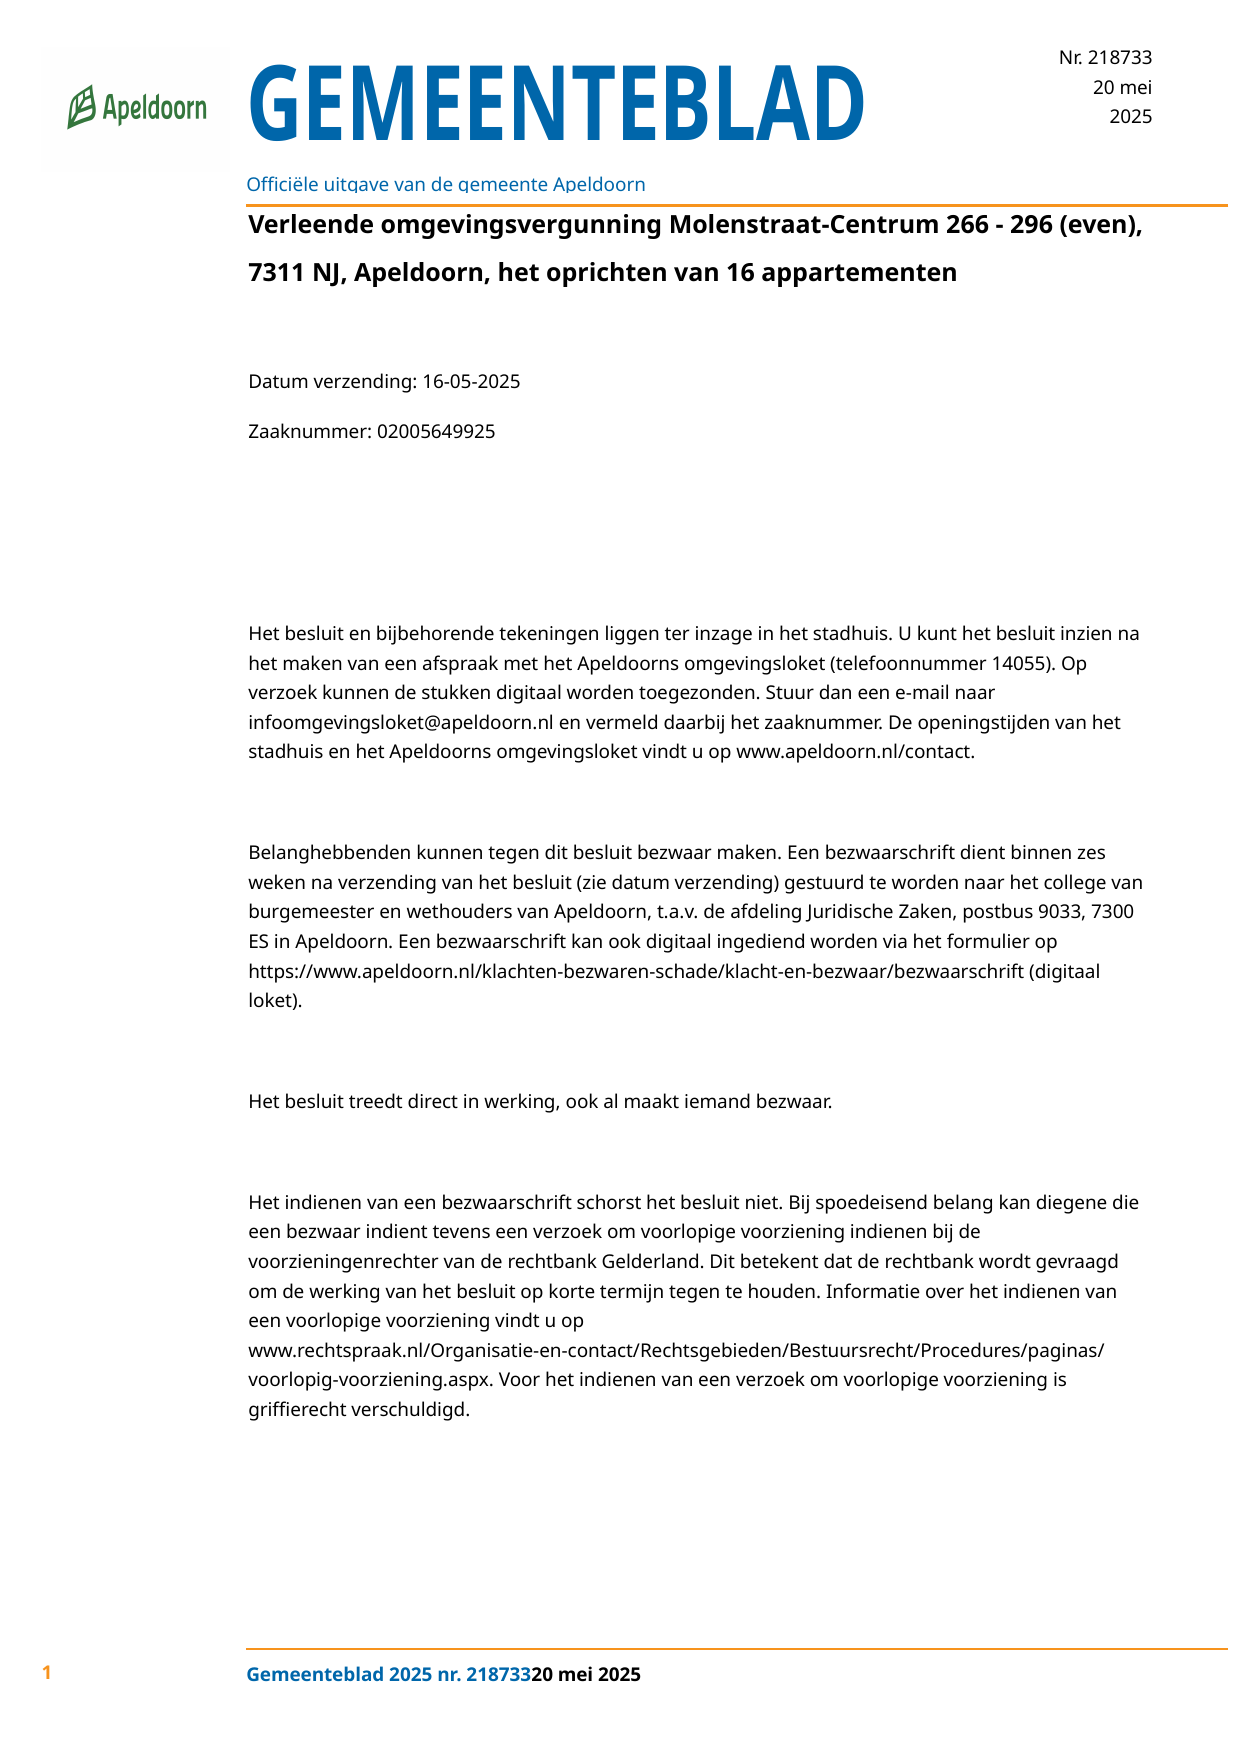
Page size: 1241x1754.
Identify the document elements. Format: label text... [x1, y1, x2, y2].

text Het besluit en bijbehorende tekeningen liggen ter inzage in het stadhuis. U kunt het besluit inzien na het maken van een afspraak met het Apeldoorns omgevingsloket (telefoonnummer 14055). Op verzoek kunnen de stukken digitaal worden toegezonden. Stuur dan een e-mail naar infoomgevingsloket@apeldoorn.nl en vermeld daarbij het zaaknummer. De openingstijden van het stadhuis en het Apeldoorns omgevingsloket vindt u op www.apeldoorn.nl/contact. [248, 620, 1152, 764]
text Het indienen van een bezwaarschrift schorst het besluit niet. Bij spoedeisend belang kan diegene die een bezwaar indient tevens een verzoek om voorlopige voorziening indienen bij de voorzieningenrechter van de rechtbank Gelderland. Dit betekent dat de rechtbank wordt gevraagd om de werking van het besluit op korte termijn tegen te houden. Informatie over het indienen van een voorlopige voorziening vindt u op www.rechtspraak.nl/Organisatie-en-contact/Rechtsgebieden/Bestuursrecht/Procedures/paginas/voorlopig-voorziening.aspx. Voor het indienen van een verzoek om voorlopige voorziening is griffierecht verschuldigd. [248, 1189, 1152, 1422]
text Verleende omgevingsvergunning Molenstraat-Centrum 266 - 296 (even), 7311 NJ, Apeldoorn, het oprichten van 16 appartementen [248, 207, 1152, 288]
picture [41, 47, 231, 172]
text Zaaknummer: 02005649925 [248, 419, 1152, 444]
text Datum verzending: 16-05-2025 [248, 368, 1152, 394]
text Het besluit treedt direct in werking, ook al maakt iemand bezwaar. [248, 1088, 1152, 1114]
text Belanghebbenden kunnen tegen dit besluit bezwaar maken. Een bezwaarschrift dient binnen zes weken na verzending van het besluit (zie datum verzending) gestuurd te worden naar het college van burgemeester en wethouders van Apeldoorn, t.a.v. de afdeling Juridische Zaken, postbus 9033, 7300 ES in Apeldoorn. Een bezwaarschrift kan ook digitaal ingediend worden via het formulier op https://www.apeldoorn.nl/klachten-bezwaren-schade/klacht-en-bezwaar/bezwaarschrift (digitaal loket). [248, 839, 1152, 1013]
